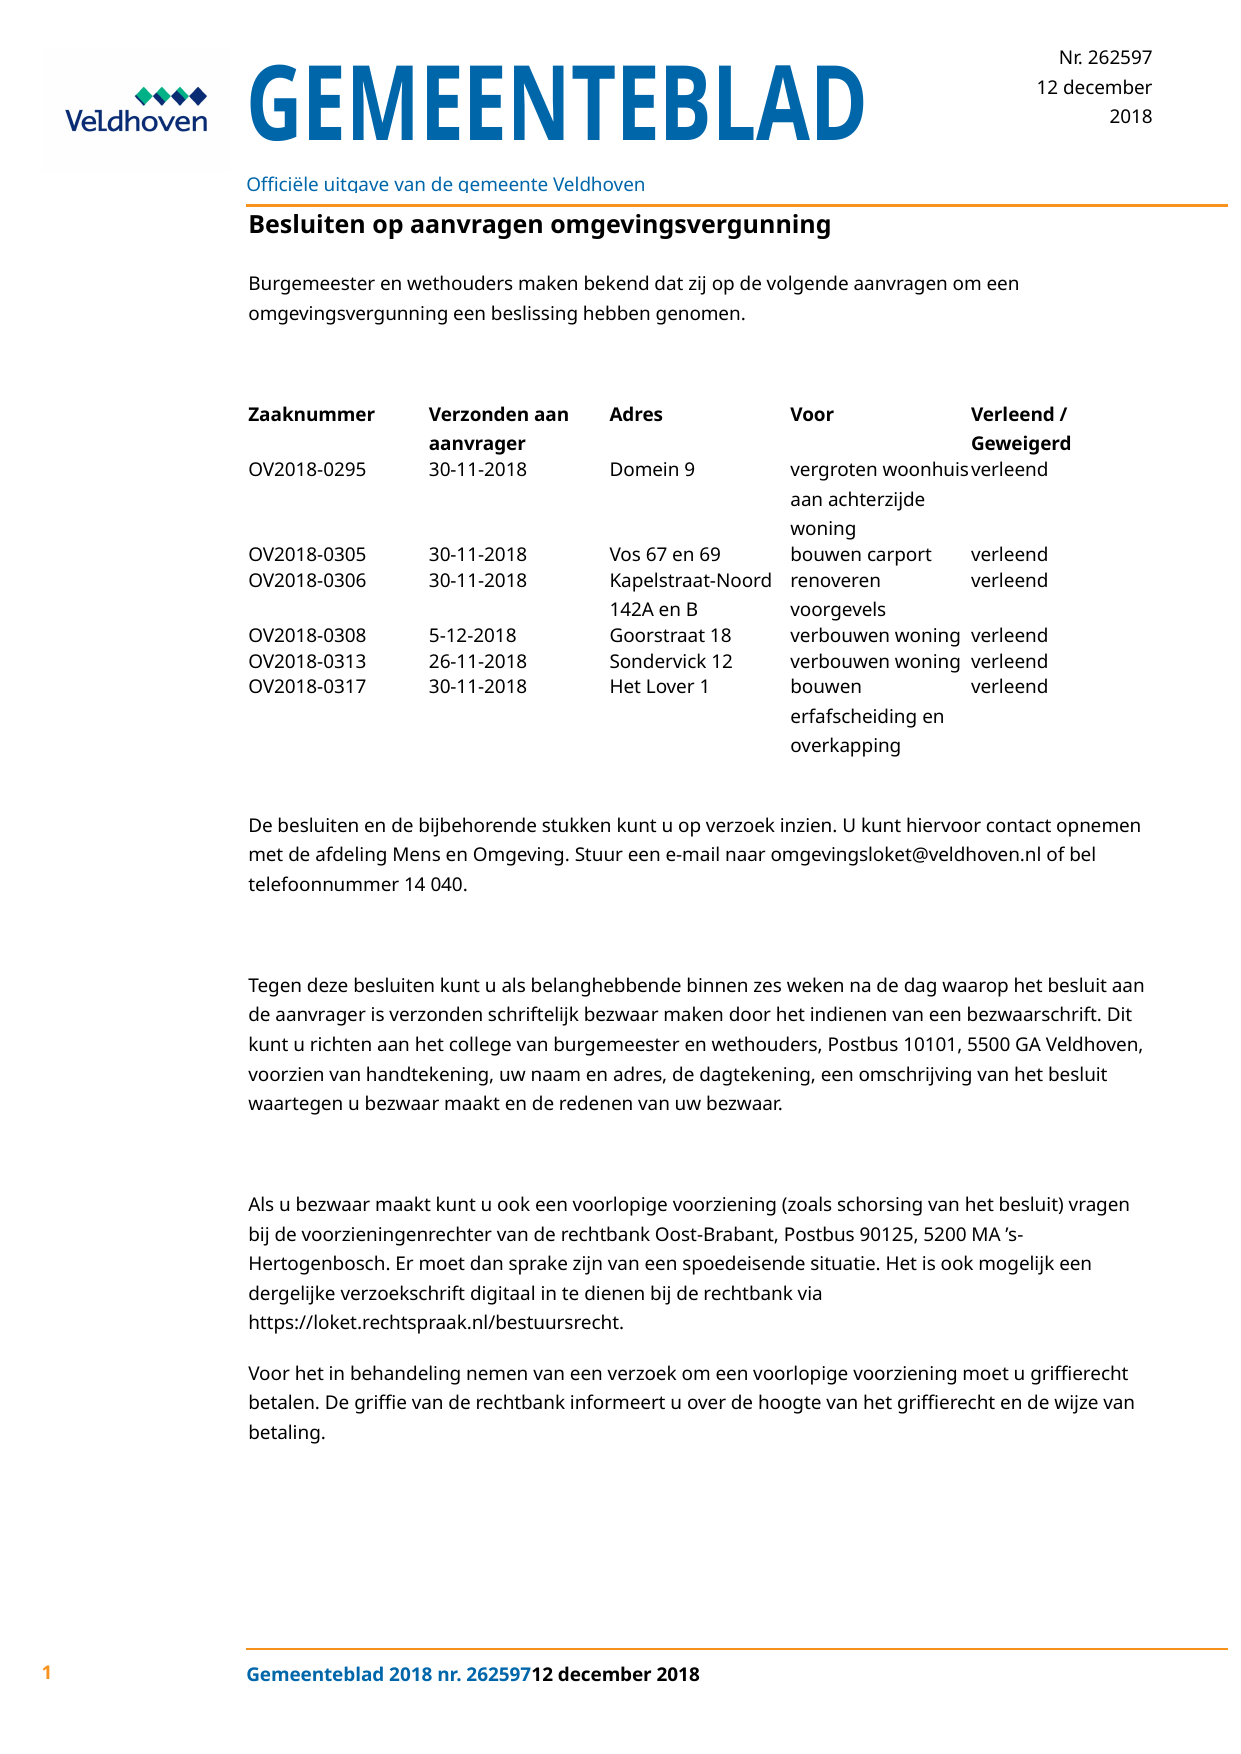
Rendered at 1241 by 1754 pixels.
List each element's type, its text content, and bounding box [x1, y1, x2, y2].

table_cell OV2018-0317 [248, 674, 429, 758]
table_cell verleend [971, 674, 1152, 758]
table_cell OV2018-0295 [248, 456, 429, 541]
table_cell bouwen erfafscheiding en overkapping [790, 674, 971, 758]
table_cell verleend [971, 648, 1152, 673]
text Voor het in behandeling nemen van een verzoek om een voorlopige voorziening moet u griffierecht betalen. De griffie van de rechtbank informeert u over de hoogte van het griffierecht en de wijze van betaling. [248, 1360, 1152, 1445]
table_cell 5-12-2018 [429, 622, 609, 648]
table_cell 30-11-2018 [429, 456, 609, 541]
table_cell Vos 67 en 69 [609, 541, 790, 567]
table_header Verleend / Geweigerd [971, 401, 1152, 456]
table_cell 30-11-2018 [429, 674, 609, 758]
table_cell OV2018-0313 [248, 648, 429, 673]
text Besluiten op aanvragen omgevingsvergunning [248, 207, 1152, 241]
table_cell Kapelstraat-Noord 142A en B [609, 567, 790, 622]
table_cell 26-11-2018 [429, 648, 609, 673]
table_cell Goorstraat 18 [609, 622, 790, 648]
table_cell vergroten woonhuis aan achterzijde woning [790, 456, 971, 541]
table_cell Het Lover 1 [609, 674, 790, 758]
table_cell verleend [971, 622, 1152, 648]
table_header Zaaknummer [248, 401, 429, 456]
table_header Adres [609, 401, 790, 456]
table_cell renoveren voorgevels [790, 567, 971, 622]
text Tegen deze besluiten kunt u als belanghebbende binnen zes weken na de dag waarop het besluit aan de aanvrager is verzonden schriftelijk bezwaar maken door het indienen van een bezwaarschrift. Dit kunt u richten aan het college van burgemeester en wethouders, Postbus 10101, 5500 GA Veldhoven, voorzien van handtekening, uw naam en adres, de dagtekening, een omschrijving van het besluit waartegen u bezwaar maakt en de redenen van uw bezwaar. [248, 972, 1152, 1116]
table_cell 30-11-2018 [429, 541, 609, 567]
table_cell OV2018-0306 [248, 567, 429, 622]
table_cell verleend [971, 456, 1152, 541]
picture [41, 47, 231, 172]
text Als u bezwaar maakt kunt u ook een voorlopige voorziening (zoals schorsing van het besluit) vragen bij de voorzieningenrechter van de rechtbank Oost-Brabant, Postbus 90125, 5200 MA ’s-Hertogenbosch. Er moet dan sprake zijn van een spoedeisende situatie. Het is ook mogelijk een dergelijke verzoekschrift digitaal in te dienen bij de rechtbank via https://loket.rechtspraak.nl/bestuursrecht. [248, 1191, 1152, 1335]
table_cell verleend [971, 541, 1152, 567]
table_cell Domein 9 [609, 456, 790, 541]
text Burgemeester en wethouders maken bekend dat zij op de volgende aanvragen om een omgevingsvergunning een beslissing hebben genomen. [248, 270, 1152, 326]
table_header Voor [790, 401, 971, 456]
table_cell Sondervick 12 [609, 648, 790, 673]
table_cell verbouwen woning [790, 622, 971, 648]
table_header Verzonden aan aanvrager [429, 401, 609, 456]
table_cell OV2018-0308 [248, 622, 429, 648]
table_cell verleend [971, 567, 1152, 622]
table_cell 30-11-2018 [429, 567, 609, 622]
table_cell OV2018-0305 [248, 541, 429, 567]
table_cell bouwen carport [790, 541, 971, 567]
table_cell verbouwen woning [790, 648, 971, 673]
text De besluiten en de bijbehorende stukken kunt u op verzoek inzien. U kunt hiervoor contact opnemen met de afdeling Mens en Omgeving. Stuur een e-mail naar omgevingsloket@veldhoven.nl of bel telefoonnummer 14 040. [248, 812, 1152, 897]
